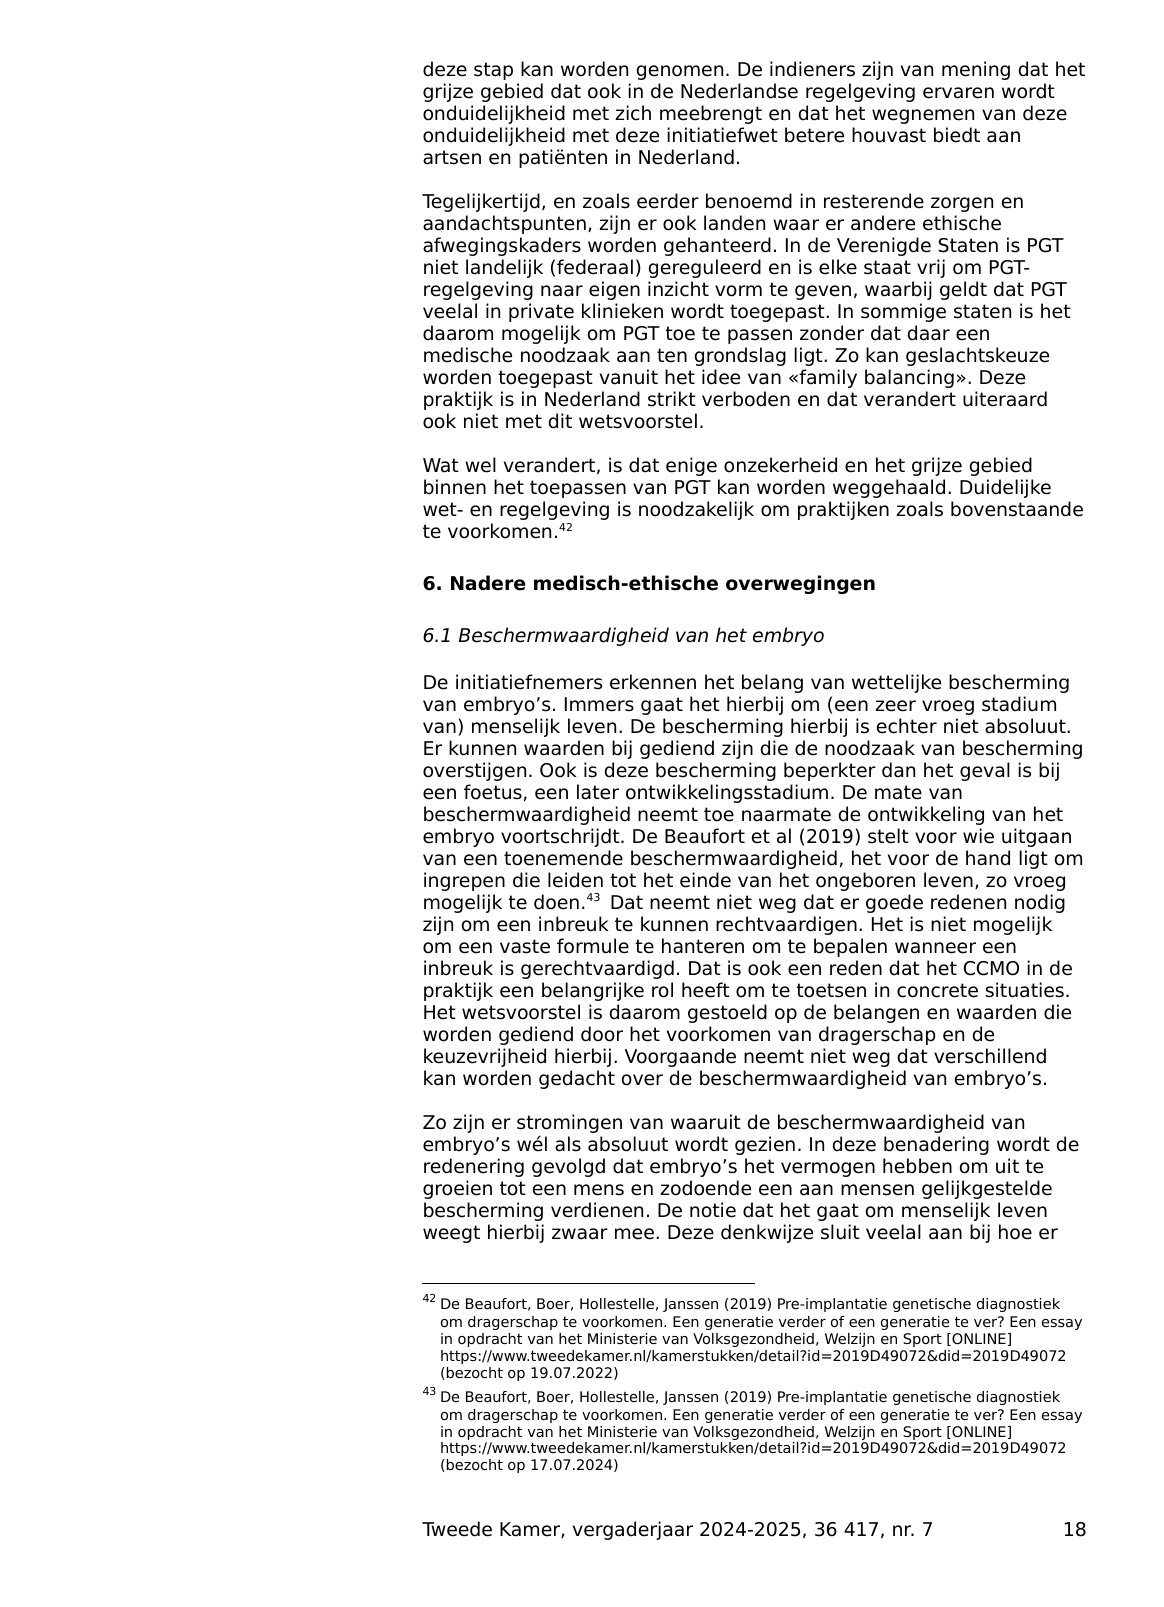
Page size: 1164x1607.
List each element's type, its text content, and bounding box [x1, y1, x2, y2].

text deze stap kan worden genomen. De indieners zijn van mening dat het grijze gebied dat ook in de Nederlandse regelgeving ervaren wordt onduidelijkheid met zich meebrengt en dat het wegnemen van deze onduidelijkheid met deze initiatiefwet betere houvast biedt aan artsen en patiënten in Nederland. [422, 59, 1087, 169]
text De Beaufort, Boer, Hollestelle, Janssen (2019) Pre-implantatie genetische diagnostiek om dragerschap te voorkomen. Een generatie verder of een generatie te ver? Een essay in opdracht van het Ministerie van Volksgezondheid, Welzijn en Sport [ONLINE] https://www.tweedekamer.nl/kamerstukken/detail?id=2019D49072&did=2019D49072 (bezocht op 19.07.2022) [422, 1292, 1087, 1382]
text De Beaufort, Boer, Hollestelle, Janssen (2019) Pre-implantatie genetische diagnostiek om dragerschap te voorkomen. Een generatie verder of een generatie te ver? Een essay in opdracht van het Ministerie van Volksgezondheid, Welzijn en Sport [ONLINE] https://www.tweedekamer.nl/kamerstukken/detail?id=2019D49072&did=2019D49072 (bezocht op 17.07.2024) [422, 1385, 1087, 1474]
subtitle 6.1 Beschermwaardigheid van het embryo [422, 625, 1087, 647]
text Tegelijkertijd, en zoals eerder benoemd in resterende zorgen en aandachtspunten, zijn er ook landen waar er andere ethische afwegingskaders worden gehanteerd. In de Verenigde Staten is PGT niet landelijk (federaal) gereguleerd en is elke staat vrij om PGT-regelgeving naar eigen inzicht vorm te geven, waarbij geldt dat PGT veelal in private klinieken wordt toegepast. In sommige staten is het daarom mogelijk om PGT toe te passen zonder dat daar een medische noodzaak aan ten grondslag ligt. Zo kan geslachtskeuze worden toegepast vanuit het idee van «family balancing». Deze praktijk is in Nederland strikt verboden en dat verandert uiteraard ook niet met dit wetsvoorstel. [422, 191, 1087, 433]
text Zo zijn er stromingen van waaruit de beschermwaardigheid van embryo’s wél als absoluut wordt gezien. In deze benadering wordt de redenering gevolgd dat embryo’s het vermogen hebben om uit te groeien tot een mens en zodoende een aan mensen gelijkgestelde bescherming verdienen. De notie dat het gaat om menselijk leven weegt hierbij zwaar mee. Deze denkwijze sluit veelal aan bij hoe er [422, 1112, 1087, 1244]
subtitle 6. Nadere medisch-ethische overwegingen [422, 573, 1087, 595]
text De initiatiefnemers erkennen het belang van wettelijke bescherming van embryo’s. Immers gaat het hierbij om (een zeer vroeg stadium van) menselijk leven. De bescherming hierbij is echter niet absoluut. Er kunnen waarden bij gediend zijn die de noodzaak van bescherming overstijgen. Ook is deze bescherming beperkter dan het geval is bij een foetus, een later ontwikkelingsstadium. De mate van beschermwaardigheid neemt toe naarmate de ontwikkeling van het embryo voortschrijdt. De Beaufort et al (2019) stelt voor wie uitgaan van een toenemende beschermwaardigheid, het voor de hand ligt om ingrepen die leiden tot het einde van het ongeboren leven, zo vroeg mogelijk te doen. Dat neemt niet weg dat er goede redenen nodig zijn om een inbreuk te kunnen rechtvaardigen. Het is niet mogelijk om een vaste formule te hanteren om te bepalen wanneer een inbreuk is gerechtvaardigd. Dat is ook een reden dat het CCMO in de praktijk een belangrijke rol heeft om te toetsen in concrete situaties. Het wetsvoorstel is daarom gestoeld op de belangen en waarden die worden gediend door het voorkomen van dragerschap en de keuzevrijheid hierbij. Voorgaande neemt niet weg dat verschillend kan worden gedacht over de beschermwaardigheid van embryo’s. [422, 672, 1087, 1089]
text Wat wel verandert, is dat enige onzekerheid en het grijze gebied binnen het toepassen van PGT kan worden weggehaald. Duidelijke wet- en regelgeving is noodzakelijk om praktijken zoals bovenstaande te voorkomen. [422, 455, 1087, 543]
